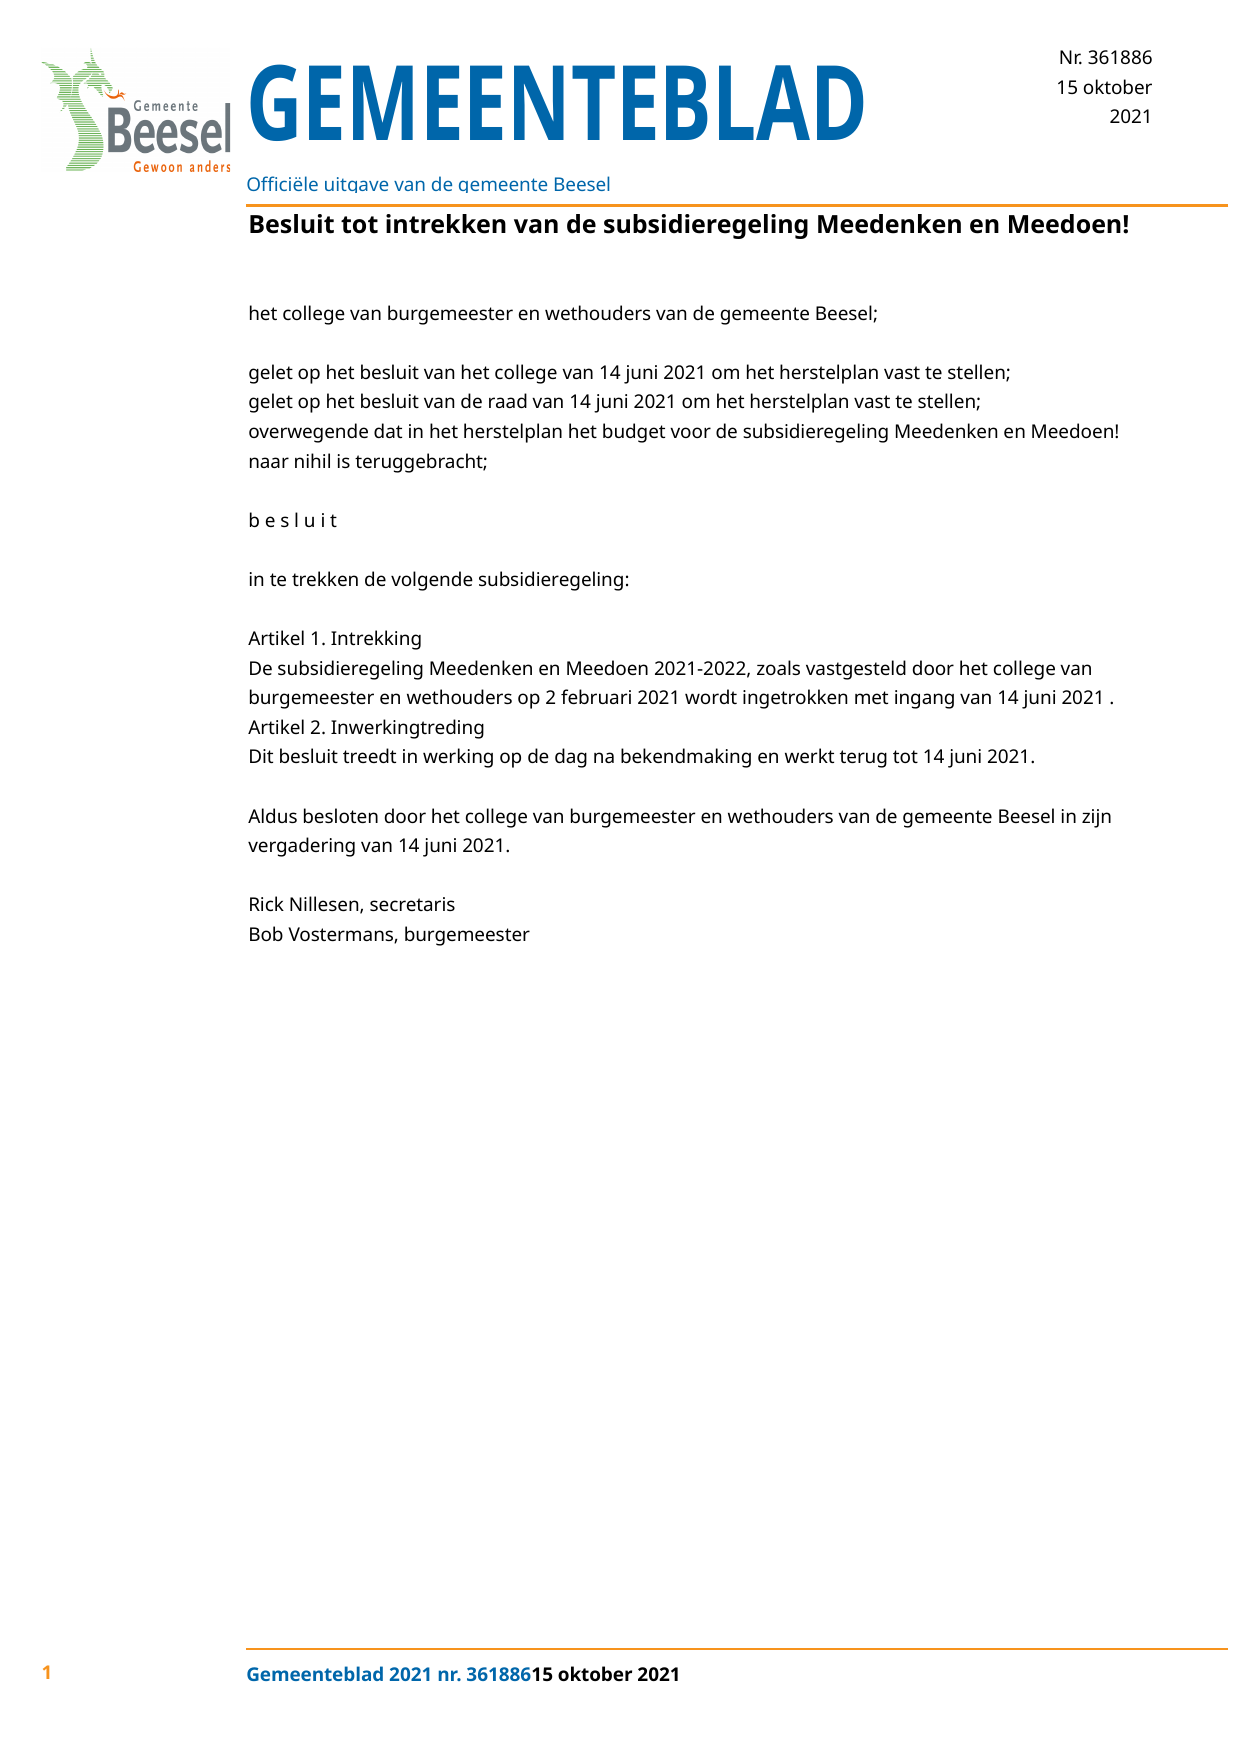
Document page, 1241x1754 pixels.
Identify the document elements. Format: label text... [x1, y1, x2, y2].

text ‎Dit besluit treedt in werking op de dag na bekendmaking en werkt terug tot 14 juni 2021. [248, 744, 1152, 769]
text Aldus besloten door het college van burgemeester en wethouders van de gemeente Beesel in zijn vergadering van 14 juni 2021. [248, 803, 1152, 858]
text Bob Vostermans, burgemeester [248, 921, 1152, 947]
text in te trekken de volgende subsidieregeling: [248, 566, 1152, 592]
text het college van burgemeester en wethouders van de gemeente Beesel; [248, 300, 1152, 326]
picture [41, 47, 231, 172]
text gelet op het besluit van het college van 14 juni 2021 om het herstelplan vast te stellen; [248, 359, 1152, 385]
text Besluit tot intrekken van de subsidieregeling Meedenken en Meedoen! [248, 207, 1152, 241]
text overwegende dat in het herstelplan het budget voor de subsidieregeling Meedenken en Meedoen! naar nihil is teruggebracht; [248, 418, 1152, 473]
text b e s l u i t [248, 507, 1152, 533]
text gelet op het besluit van de raad van 14 juni 2021 om het herstelplan vast te stellen; [248, 389, 1152, 414]
text De subsidieregeling Meedenken en Meedoen 2021-2022, zoals vastgesteld door het college van burgemeester en wethouders op 2 februari 2021 wordt ingetrokken met ingang van 14 juni 2021 . [248, 655, 1152, 710]
text Rick Nillesen, secretaris [248, 892, 1152, 917]
text Artikel 2. Inwerkingtreding [248, 714, 1152, 740]
text Artikel 1. Intrekking [248, 625, 1152, 651]
